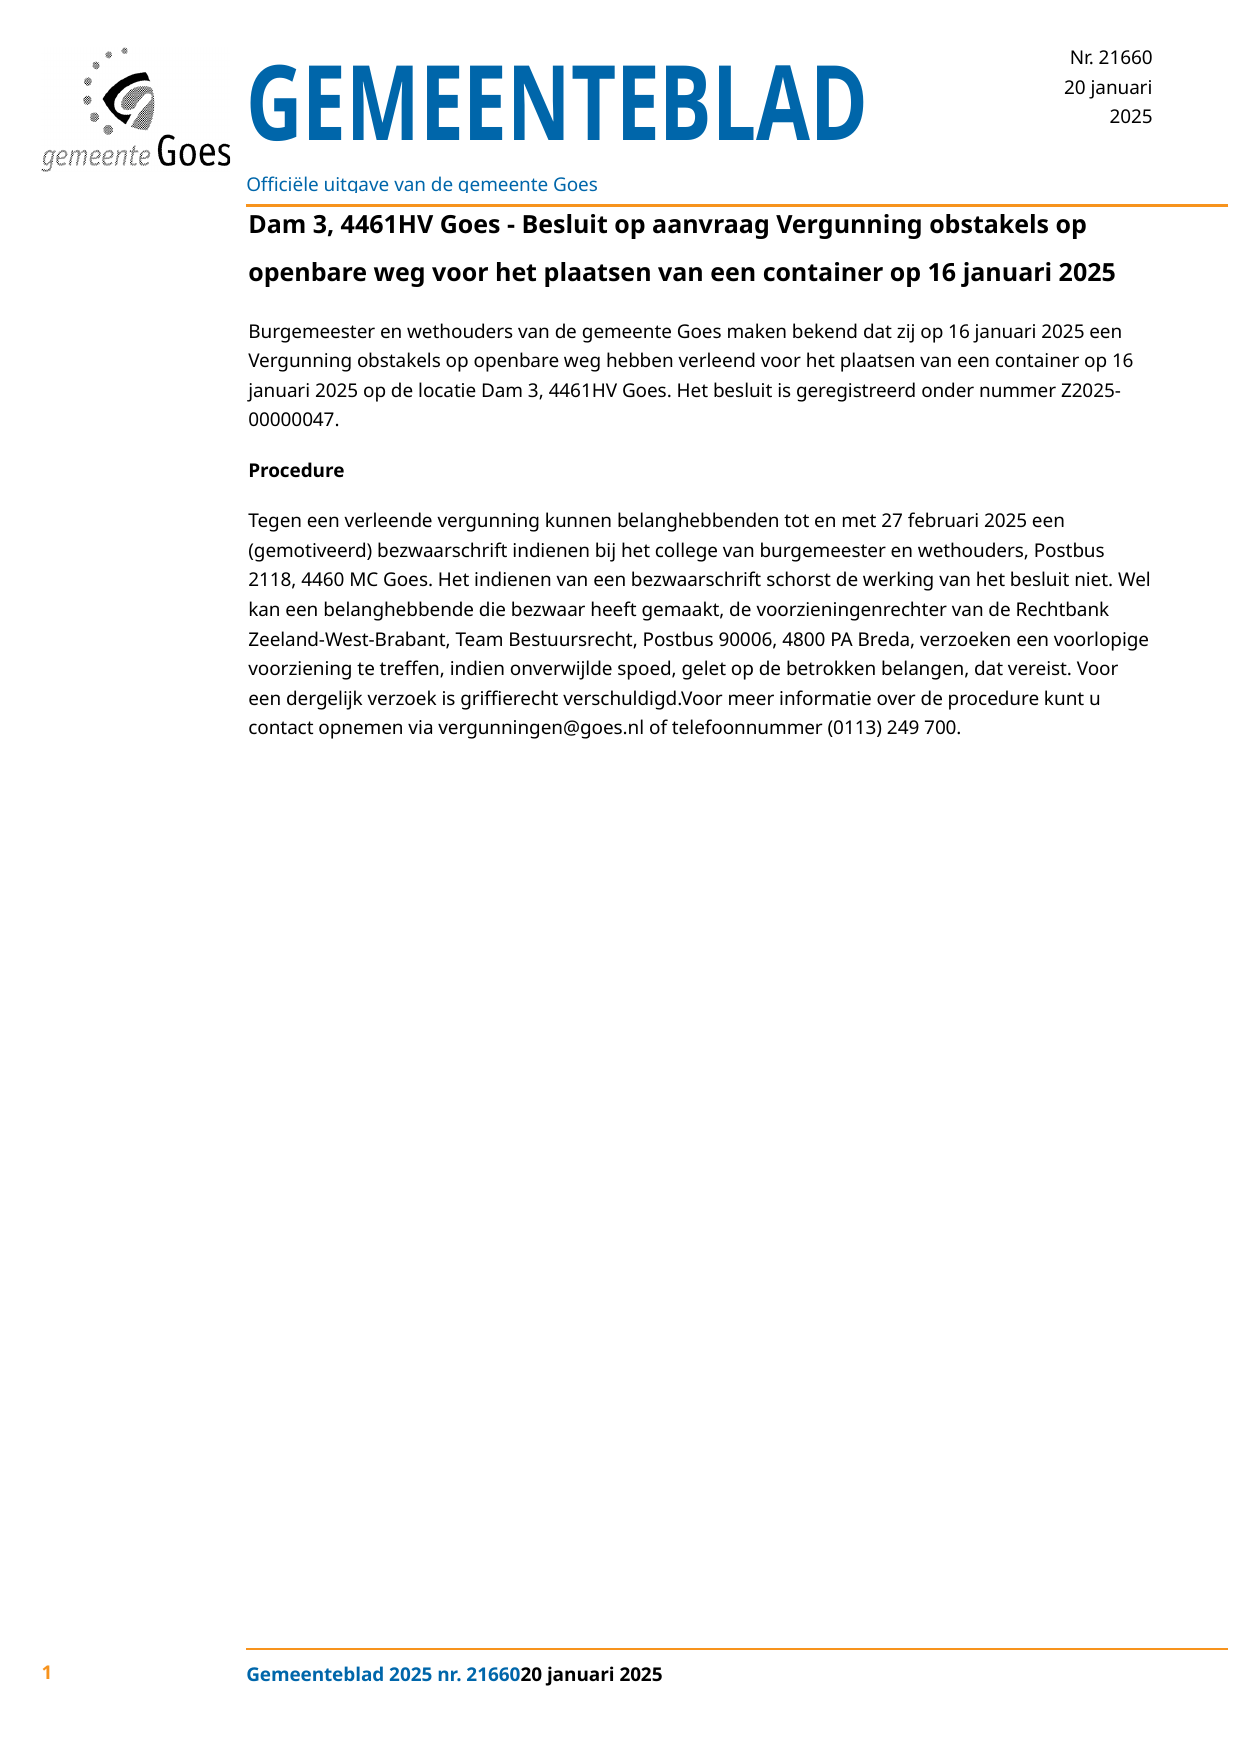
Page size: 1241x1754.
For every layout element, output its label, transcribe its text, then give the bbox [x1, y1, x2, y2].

text Dam 3, 4461HV Goes - Besluit op aanvraag Vergunning obstakels op openbare weg voor het plaatsen van een container op 16 januari 2025 [248, 207, 1152, 288]
text Procedure [248, 457, 1152, 483]
text Tegen een verleende vergunning kunnen belanghebbenden tot en met 27 februari 2025 een (gemotiveerd) bezwaarschrift indienen bij het college van burgemeester en wethouders, Postbus 2118, 4460 MC Goes. Het indienen van een bezwaarschrift schorst de werking van het besluit niet. Wel kan een belanghebbende die bezwaar heeft gemaakt, de voorzieningenrechter van de Rechtbank Zeeland-West-Brabant, Team Bestuursrecht, Postbus 90006, 4800 PA Breda, verzoeken een voorlopige voorziening te treffen, indien onverwijlde spoed, gelet op de betrokken belangen, dat vereist. Voor een dergelijk verzoek is griffierecht verschuldigd.Voor meer informatie over de procedure kunt u contact opnemen via vergunningen@goes.nl of telefoonnummer (0113) 249 700. [248, 507, 1152, 740]
picture [41, 47, 231, 172]
text Burgemeester en wethouders van de gemeente Goes maken bekend dat zij op 16 januari 2025 een Vergunning obstakels op openbare weg hebben verleend voor het plaatsen van een container op 16 januari 2025 op de locatie Dam 3, 4461HV Goes. Het besluit is geregistreerd onder nummer Z2025-00000047. [248, 318, 1152, 432]
